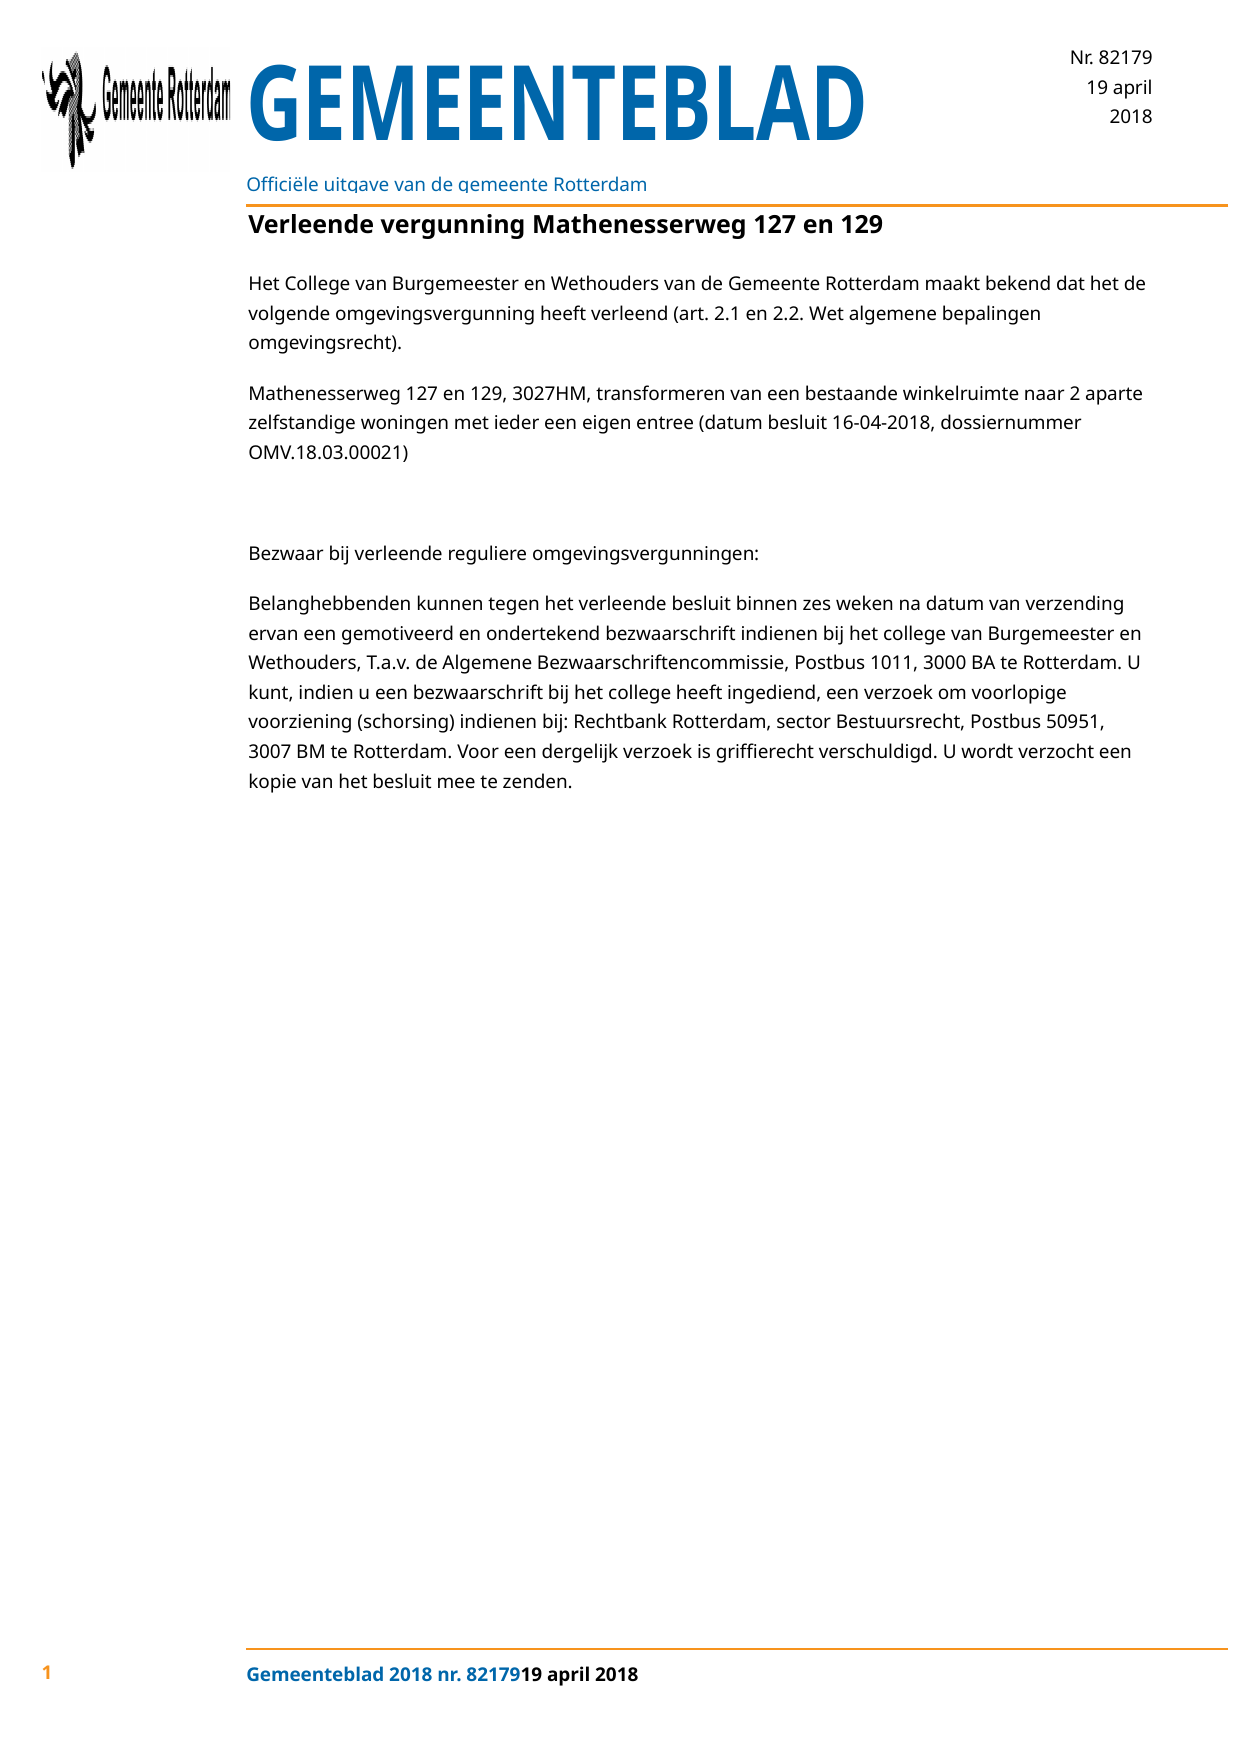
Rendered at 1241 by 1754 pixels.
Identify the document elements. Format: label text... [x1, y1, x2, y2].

text Bezwaar bij verleende reguliere omgevingsvergunningen: [248, 540, 1152, 566]
text Belanghebbenden kunnen tegen het verleende besluit binnen zes weken na datum van verzending ervan een gemotiveerd en ondertekend bezwaarschrift indienen bij het college van Burgemeester en Wethouders, T.a.v. de Algemene Bezwaarschriftencommissie, Postbus 1011, 3000 BA te Rotterdam. U kunt, indien u een bezwaarschrift bij het college heeft ingediend, een verzoek om voorlopige voorziening (schorsing) indienen bij: Rechtbank Rotterdam, sector Bestuursrecht, Postbus 50951, 3007 BM te Rotterdam. Voor een dergelijk verzoek is griffierecht verschuldigd. U wordt verzocht een kopie van het besluit mee te zenden. [248, 590, 1152, 793]
picture [41, 47, 231, 172]
text Mathenesserweg 127 en 129, 3027HM, transformeren van een bestaande winkelruimte naar 2 aparte zelfstandige woningen met ieder een eigen entree (datum besluit 16-04-2018, dossiernummer OMV.18.03.00021) [248, 380, 1152, 465]
text Verleende vergunning Mathenesserweg 127 en 129 [248, 207, 1152, 241]
text Het College van Burgemeester en Wethouders van de Gemeente Rotterdam maakt bekend dat het de volgende omgevingsvergunning heeft verleend (art. 2.1 en 2.2. Wet algemene bepalingen omgevingsrecht). [248, 270, 1152, 355]
